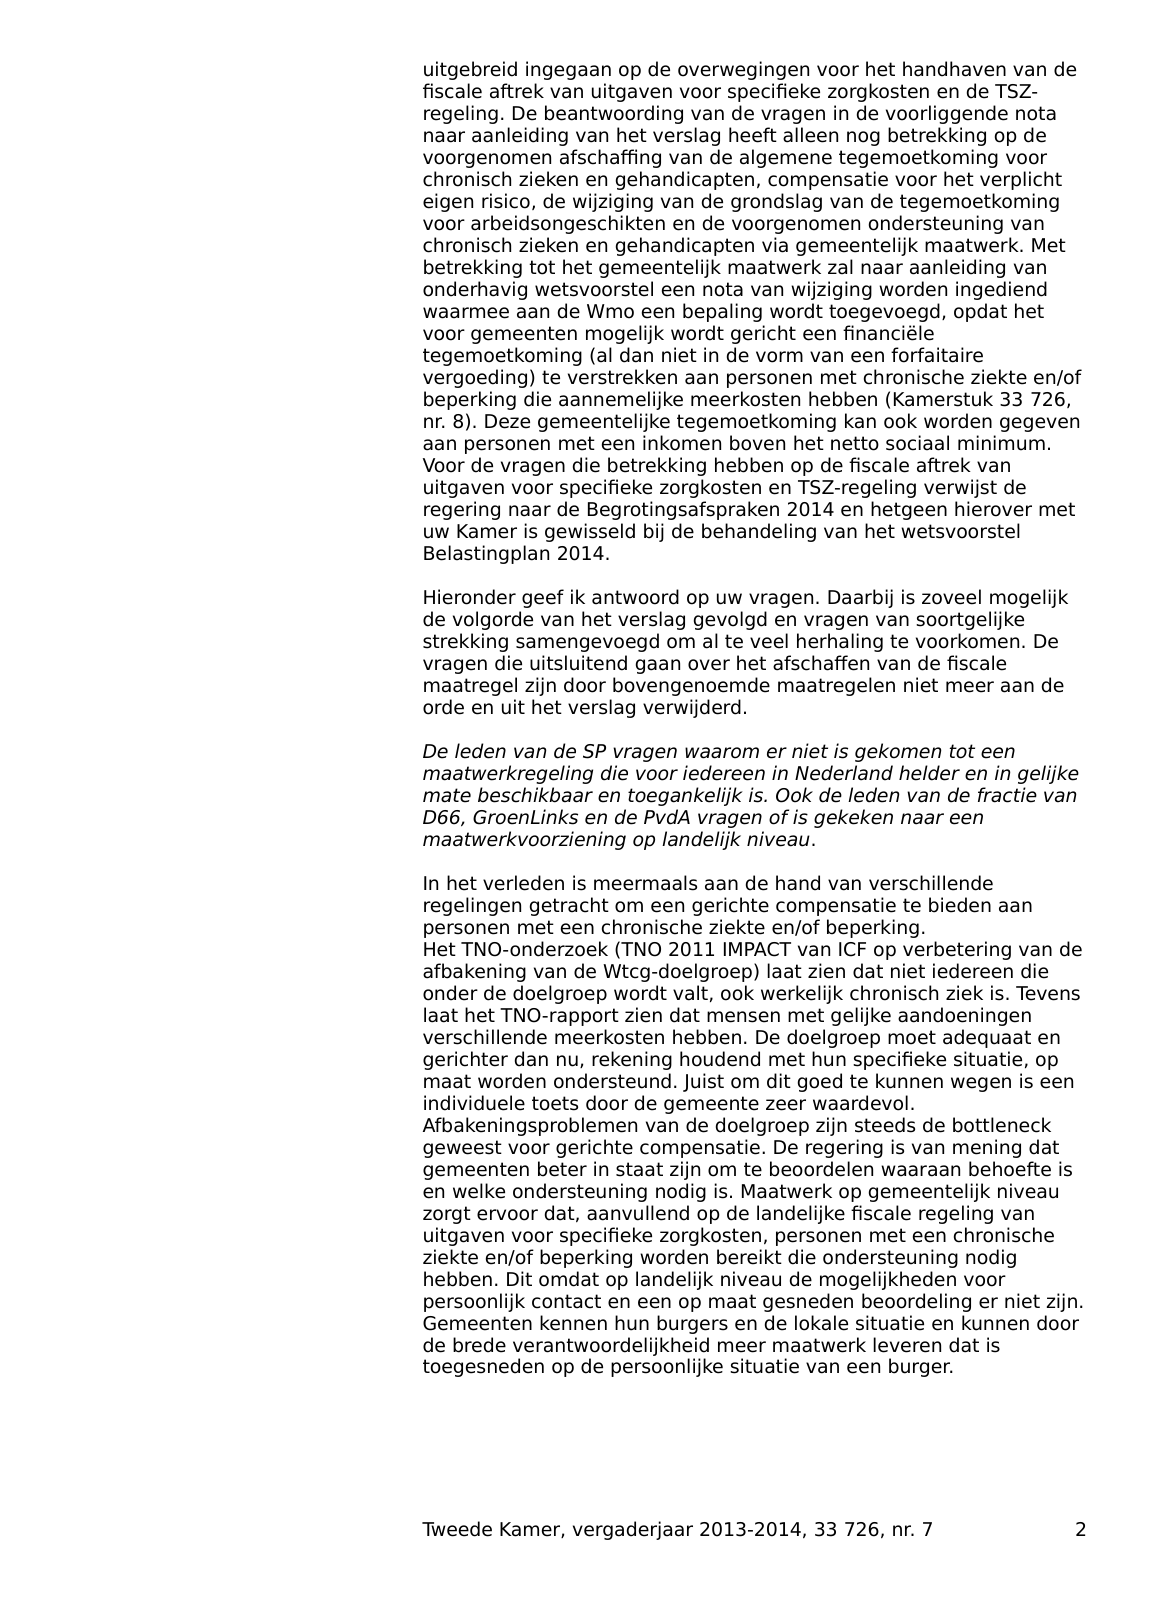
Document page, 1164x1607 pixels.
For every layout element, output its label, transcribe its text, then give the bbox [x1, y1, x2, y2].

text De leden van de SP vragen waarom er niet is gekomen tot een maatwerkregeling die voor iedereen in Nederland helder en in gelijke mate beschikbaar en toegankelijk is. Ook de leden van de fractie van D66, GroenLinks en de PvdA vragen of is gekeken naar een maatwerkvoorziening op landelijk niveau. [422, 741, 1087, 851]
text In het verleden is meermaals aan de hand van verschillende regelingen getracht om een gerichte compensatie te bieden aan personen met een chronische ziekte en/of beperking. [422, 873, 1087, 939]
text uitgebreid ingegaan op de overwegingen voor het handhaven van de fiscale aftrek van uitgaven voor specifieke zorgkosten en de TSZ-regeling. De beantwoording van de vragen in de voorliggende nota naar aanleiding van het verslag heeft alleen nog betrekking op de voorgenomen afschaffing van de algemene tegemoetkoming voor chronisch zieken en gehandicapten, compensatie voor het verplicht eigen risico, de wijziging van de grondslag van de tegemoetkoming voor arbeidsongeschikten en de voorgenomen ondersteuning van chronisch zieken en gehandicapten via gemeentelijk maatwerk. Met betrekking tot het gemeentelijk maatwerk zal naar aanleiding van onderhavig wetsvoorstel een nota van wijziging worden ingediend waarmee aan de Wmo een bepaling wordt toegevoegd, opdat het voor gemeenten mogelijk wordt gericht een financiële tegemoetkoming (al dan niet in de vorm van een forfaitaire vergoeding) te verstrekken aan personen met chronische ziekte en/of beperking die aannemelijke meerkosten hebben (Kamerstuk 33 726, nr. 8). Deze gemeentelijke tegemoetkoming kan ook worden gegeven aan personen met een inkomen boven het netto sociaal minimum. Voor de vragen die betrekking hebben op de fiscale aftrek van uitgaven voor specifieke zorgkosten en TSZ-regeling verwijst de regering naar de Begrotingsafspraken 2014 en hetgeen hierover met uw Kamer is gewisseld bij de behandeling van het wetsvoorstel Belastingplan 2014. [422, 59, 1087, 564]
text Hieronder geef ik antwoord op uw vragen. Daarbij is zoveel mogelijk de volgorde van het verslag gevolgd en vragen van soortgelijke strekking samengevoegd om al te veel herhaling te voorkomen. De vragen die uitsluitend gaan over het afschaffen van de fiscale maatregel zijn door bovengenoemde maatregelen niet meer aan de orde en uit het verslag verwijderd. [422, 587, 1087, 719]
text Het TNO-onderzoek (TNO 2011 IMPACT van ICF op verbetering van de afbakening van de Wtcg-doelgroep) laat zien dat niet iedereen die onder de doelgroep wordt valt, ook werkelijk chronisch ziek is. Tevens laat het TNO-rapport zien dat mensen met gelijke aandoeningen verschillende meerkosten hebben. De doelgroep moet adequaat en gerichter dan nu, rekening houdend met hun specifieke situatie, op maat worden ondersteund. Juist om dit goed te kunnen wegen is een individuele toets door de gemeente zeer waardevol. Afbakeningsproblemen van de doelgroep zijn steeds de bottleneck geweest voor gerichte compensatie. De regering is van mening dat gemeenten beter in staat zijn om te beoordelen waaraan behoefte is en welke ondersteuning nodig is. Maatwerk op gemeentelijk niveau zorgt ervoor dat, aanvullend op de landelijke fiscale regeling van uitgaven voor specifieke zorgkosten, personen met een chronische ziekte en/of beperking worden bereikt die ondersteuning nodig hebben. Dit omdat op landelijk niveau de mogelijkheden voor persoonlijk contact en een op maat gesneden beoordeling er niet zijn. Gemeenten kennen hun burgers en de lokale situatie en kunnen door de brede verantwoordelijkheid meer maatwerk leveren dat is toegesneden op de persoonlijke situatie van een burger. [422, 939, 1087, 1378]
